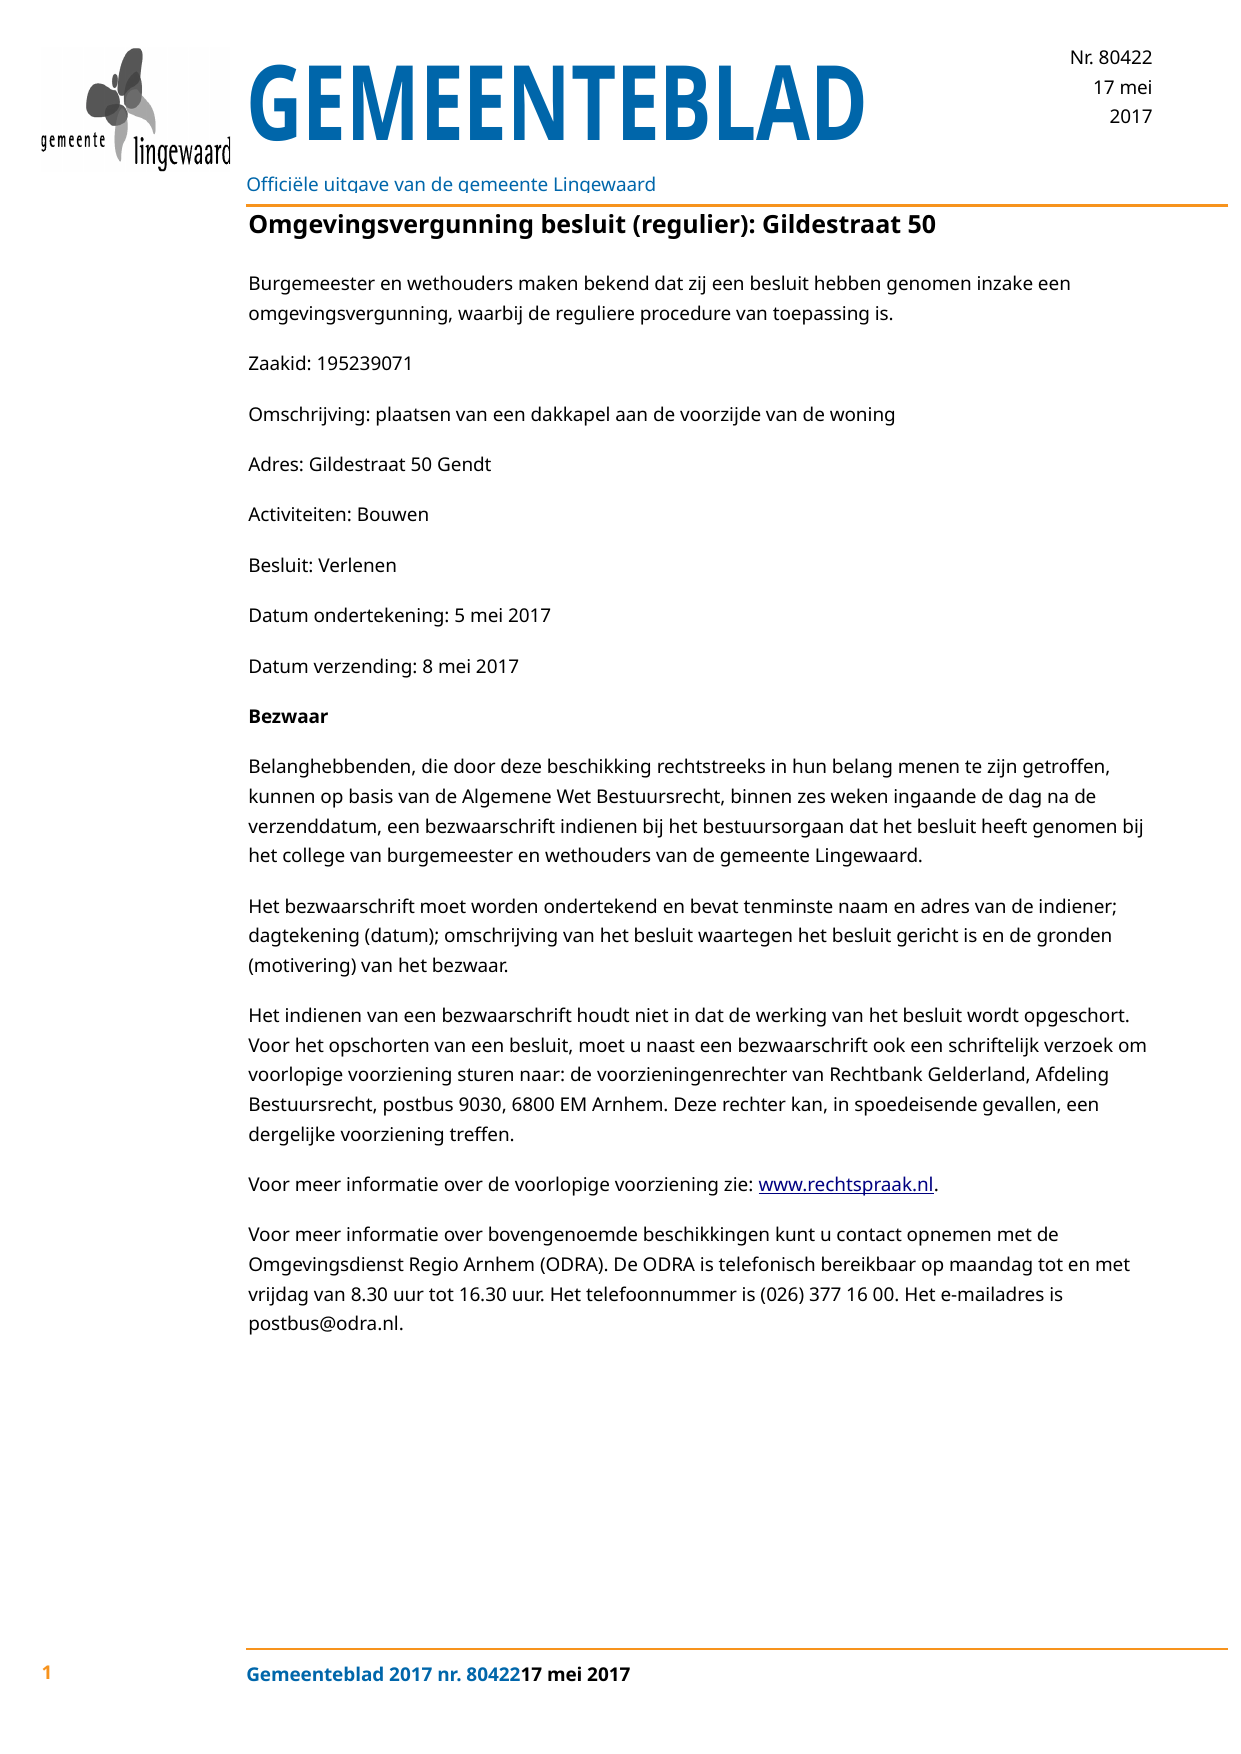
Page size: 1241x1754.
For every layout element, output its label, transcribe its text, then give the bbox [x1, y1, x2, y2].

text Belanghebbenden, die door deze beschikking rechtstreeks in hun belang menen te zijn getroffen, kunnen op basis van de Algemene Wet Bestuursrecht, binnen zes weken ingaande de dag na de verzenddatum, een bezwaarschrift indienen bij het bestuursorgaan dat het besluit heeft genomen bij het college van burgemeester en wethouders van de gemeente Lingewaard. [248, 754, 1152, 868]
text Datum ondertekening: 5 mei 2017 [248, 602, 1152, 628]
text Omgevingsvergunning besluit (regulier): Gildestraat 50 [248, 207, 1152, 241]
text Burgemeester en wethouders maken bekend dat zij een besluit hebben genomen inzake een omgevingsvergunning, waarbij de reguliere procedure van toepassing is. [248, 270, 1152, 326]
text Voor meer informatie over de voorlopige voorziening zie: www.rechtspraak.nl. [248, 1171, 1152, 1197]
text Omschrijving: plaatsen van een dakkapel aan de voorzijde van de woning [248, 401, 1152, 426]
text Bezwaar [248, 703, 1152, 729]
text Het bezwaarschrift moet worden ondertekend en bevat tenminste naam en adres van de indiener; dagtekening (datum); omschrijving van het besluit waartegen het besluit gericht is en de gronden (motivering) van het bezwaar. [248, 893, 1152, 978]
text Besluit: Verlenen [248, 552, 1152, 578]
text Zaakid: 195239071 [248, 350, 1152, 376]
picture [41, 47, 231, 172]
text Adres: Gildestraat 50 Gendt [248, 451, 1152, 477]
text Activiteiten: Bouwen [248, 502, 1152, 527]
text Voor meer informatie over bovengenoemde beschikkingen kunt u contact opnemen met de Omgevingsdienst Regio Arnhem (ODRA). De ODRA is telefonisch bereikbaar op maandag tot en met vrijdag van 8.30 uur tot 16.30 uur. Het telefoonnummer is (026) 377 16 00. Het e-mailadres is postbus@odra.nl. [248, 1222, 1152, 1336]
text Datum verzending: 8 mei 2017 [248, 653, 1152, 678]
text Het indienen van een bezwaarschrift houdt niet in dat de werking van het besluit wordt opgeschort. Voor het opschorten van een besluit, moet u naast een bezwaarschrift ook een schriftelijk verzoek om voorlopige voorziening sturen naar: de voorzieningenrechter van Rechtbank Gelderland, Afdeling Bestuursrecht, postbus 9030, 6800 EM Arnhem. Deze rechter kan, in spoedeisende gevallen, een dergelijke voorziening treffen. [248, 1002, 1152, 1146]
